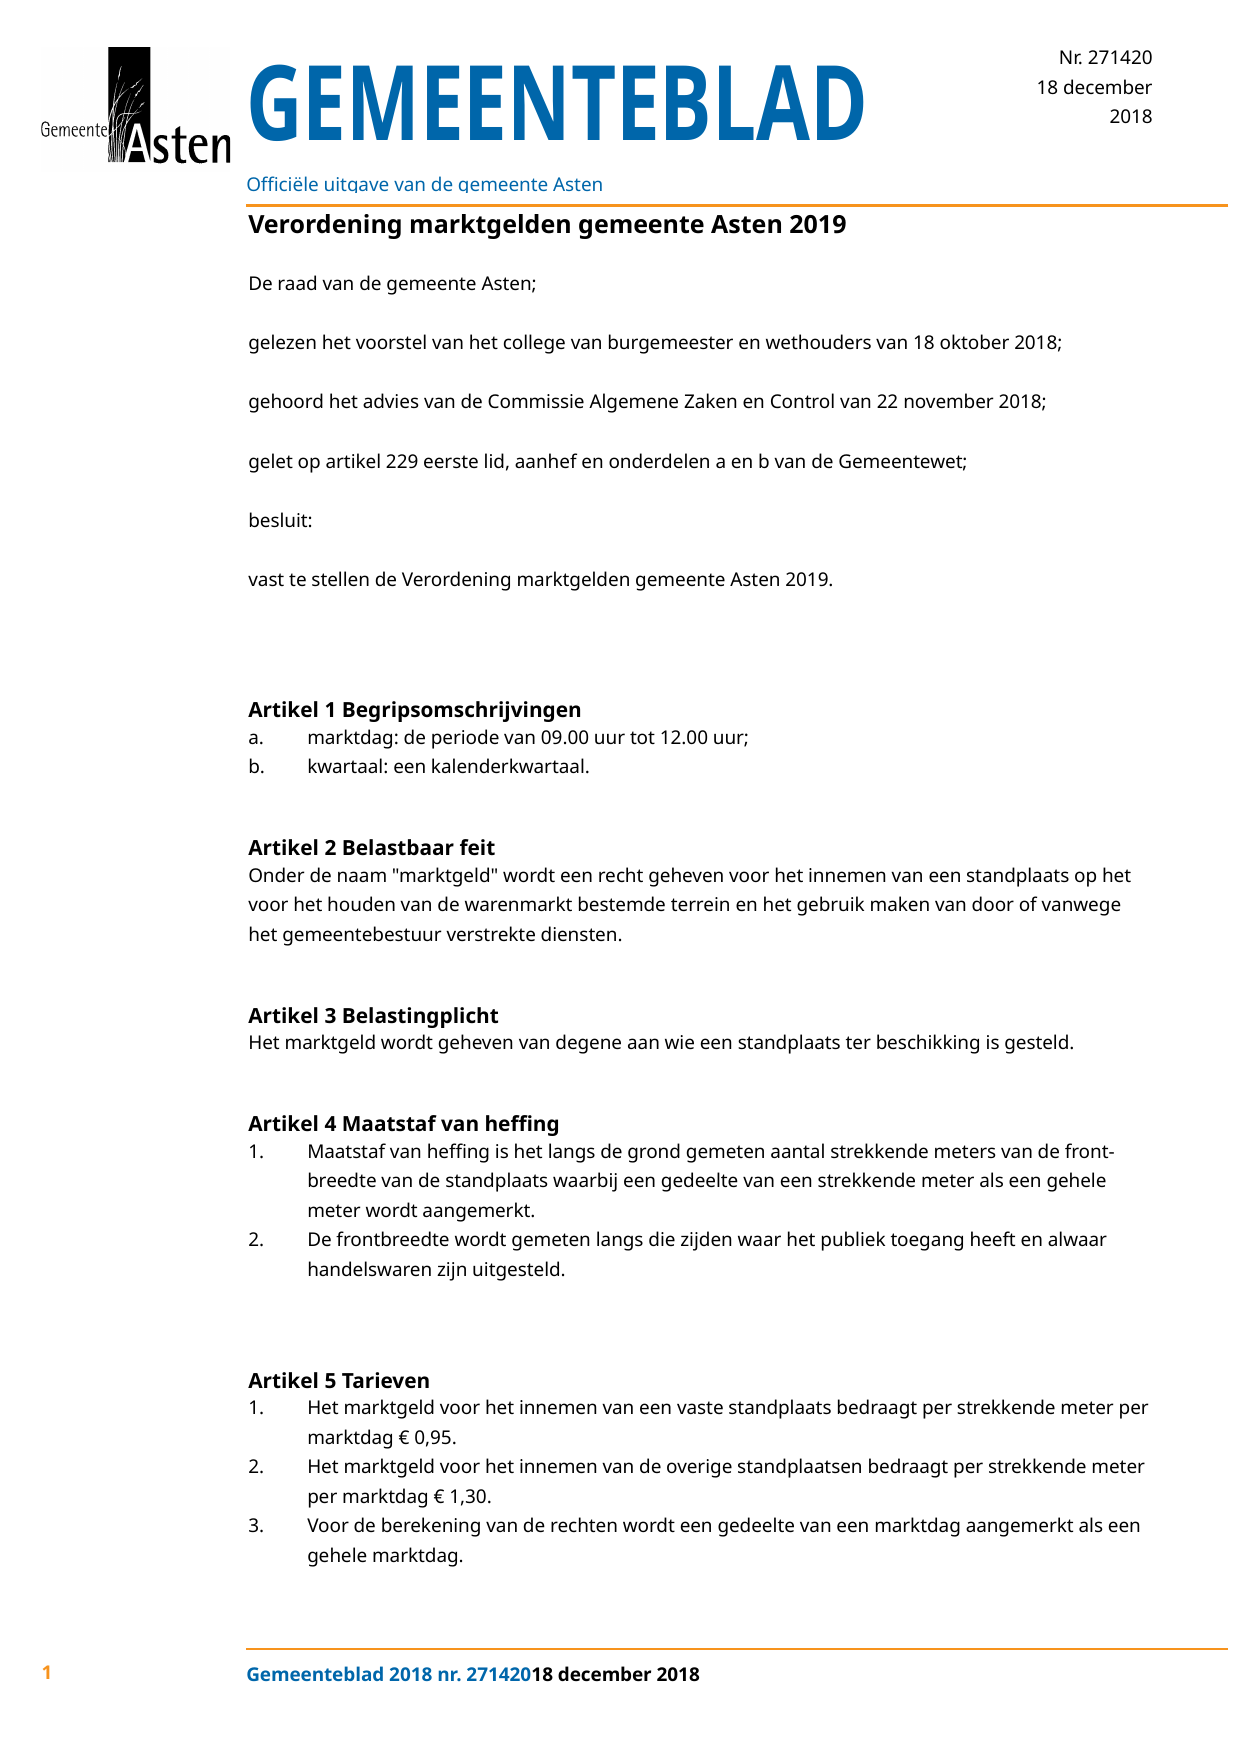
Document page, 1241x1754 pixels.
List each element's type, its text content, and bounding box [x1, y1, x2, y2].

text vast te stellen de Verordening marktgelden gemeente Asten 2019. [248, 566, 1152, 592]
list Maatstaf van heffing is het langs de grond gemeten aantal strekkende meters van de front-breedte van de standplaats waarbij een gedeelte van een strekkende meter als een gehele meter wordt aangemerkt. [248, 1138, 1152, 1223]
text Onder de naam "marktgeld" wordt een recht geheven voor het innemen van een standplaats op het voor het houden van de warenmarkt bestemde terrein en het gebruik maken van door of vanwege het gemeentebestuur verstrekte diensten. [248, 862, 1152, 947]
text Artikel 4 Maatstaf van heffing [248, 1109, 1152, 1138]
list marktdag: de periode van 09.00 uur tot 12.00 uur; [248, 724, 1152, 749]
text Artikel 3 Belastingplicht [248, 1001, 1152, 1029]
list Het marktgeld voor het innemen van een vaste standplaats bedraagt per strekkende meter per marktdag € 0,95. [248, 1394, 1152, 1449]
text gehoord het advies van de Commissie Algemene Zaken en Control van 22 november 2018; [248, 389, 1152, 414]
list Het marktgeld voor het innemen van de overige standplaatsen bedraagt per strekkende meter per marktdag € 1,30. [248, 1453, 1152, 1509]
list Voor de berekening van de rechten wordt een gedeelte van een marktdag aangemerkt als een gehele marktdag. [248, 1513, 1152, 1568]
picture [41, 47, 231, 172]
text Verordening marktgelden gemeente Asten 2019 [248, 207, 1152, 241]
text De raad van de gemeente Asten; [248, 270, 1152, 296]
text gelezen het voorstel van het college van burgemeester en wethouders van 18 oktober 2018; [248, 329, 1152, 355]
text Artikel 1 Begripsomschrijvingen [248, 695, 1152, 724]
text gelet op artikel 229 eerste lid, aanhef en onderdelen a en b van de Gemeentewet; [248, 448, 1152, 473]
list De frontbreedte wordt gemeten langs die zijden waar het publiek toegang heeft en alwaar handelswaren zijn uitgesteld. [248, 1227, 1152, 1282]
text Het marktgeld wordt geheven van degene aan wie een standplaats ter beschikking is gesteld. [248, 1029, 1152, 1055]
list kwartaal: een kalenderkwartaal. [248, 753, 1152, 779]
text Artikel 2 Belastbaar feit [248, 833, 1152, 862]
text besluit: [248, 507, 1152, 533]
text Artikel 5 Tarieven [248, 1366, 1152, 1394]
